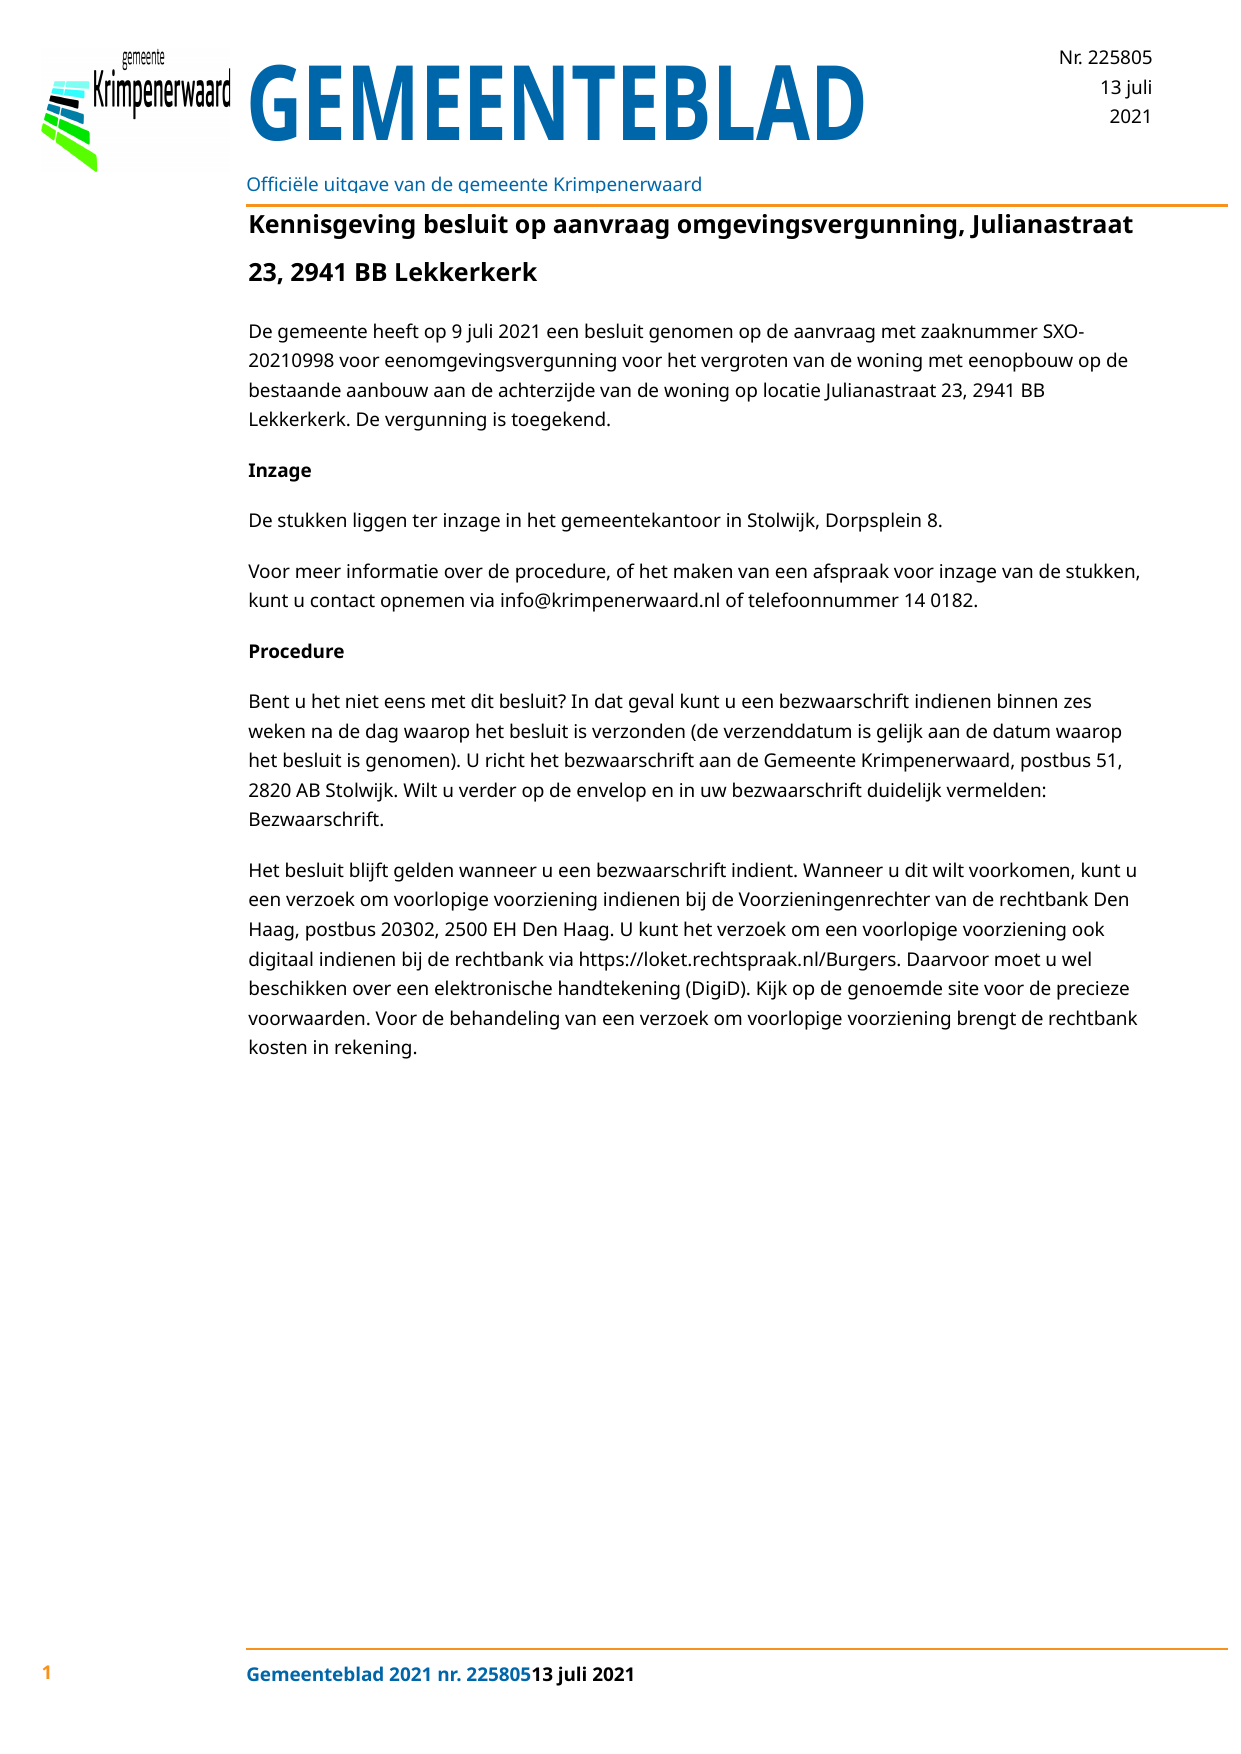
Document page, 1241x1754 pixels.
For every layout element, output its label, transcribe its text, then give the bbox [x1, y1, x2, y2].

text De gemeente heeft op 9 juli 2021 een besluit genomen op de aanvraag met zaaknummer SXO-20210998 voor eenomgevingsvergunning voor het vergroten van de woning met eenopbouw op de bestaande aanbouw aan de achterzijde van de woning op locatie Julianastraat 23, 2941 BB Lekkerkerk. De vergunning is toegekend. [248, 318, 1152, 432]
text Bent u het niet eens met dit besluit? In dat geval kunt u een bezwaarschrift indienen binnen zes weken na de dag waarop het besluit is verzonden (de verzenddatum is gelijk aan de datum waarop het besluit is genomen). U richt het bezwaarschrift aan de Gemeente Krimpenerwaard, postbus 51, 2820 AB Stolwijk. Wilt u verder op de envelop en in uw bezwaarschrift duidelijk vermelden: Bezwaarschrift. [248, 688, 1152, 832]
text Het besluit blijft gelden wanneer u een bezwaarschrift indient. Wanneer u dit wilt voorkomen, kunt u een verzoek om voorlopige voorziening indienen bij de Voorzieningenrechter van de rechtbank Den Haag, postbus 20302, 2500 EH Den Haag. U kunt het verzoek om een voorlopige voorziening ook digitaal indienen bij de rechtbank via https://loket.rechtspraak.nl/Burgers. Daarvoor moet u wel beschikken over een elektronische handtekening (DigiD). Kijk op de genoemde site voor de precieze voorwaarden. Voor de behandeling van een verzoek om voorlopige voorziening brengt de rechtbank kosten in rekening. [248, 857, 1152, 1060]
text Voor meer informatie over de procedure, of het maken van een afspraak voor inzage van de stukken, kunt u contact opnemen via info@krimpenerwaard.nl of telefoonnummer 14 0182. [248, 558, 1152, 613]
picture [41, 47, 231, 172]
text Inzage [248, 457, 1152, 483]
text Kennisgeving besluit op aanvraag omgevingsvergunning, Julianastraat 23, 2941 BB Lekkerkerk [248, 207, 1152, 288]
text Procedure [248, 638, 1152, 664]
text De stukken liggen ter inzage in het gemeentekantoor in Stolwijk, Dorpsplein 8. [248, 507, 1152, 533]
